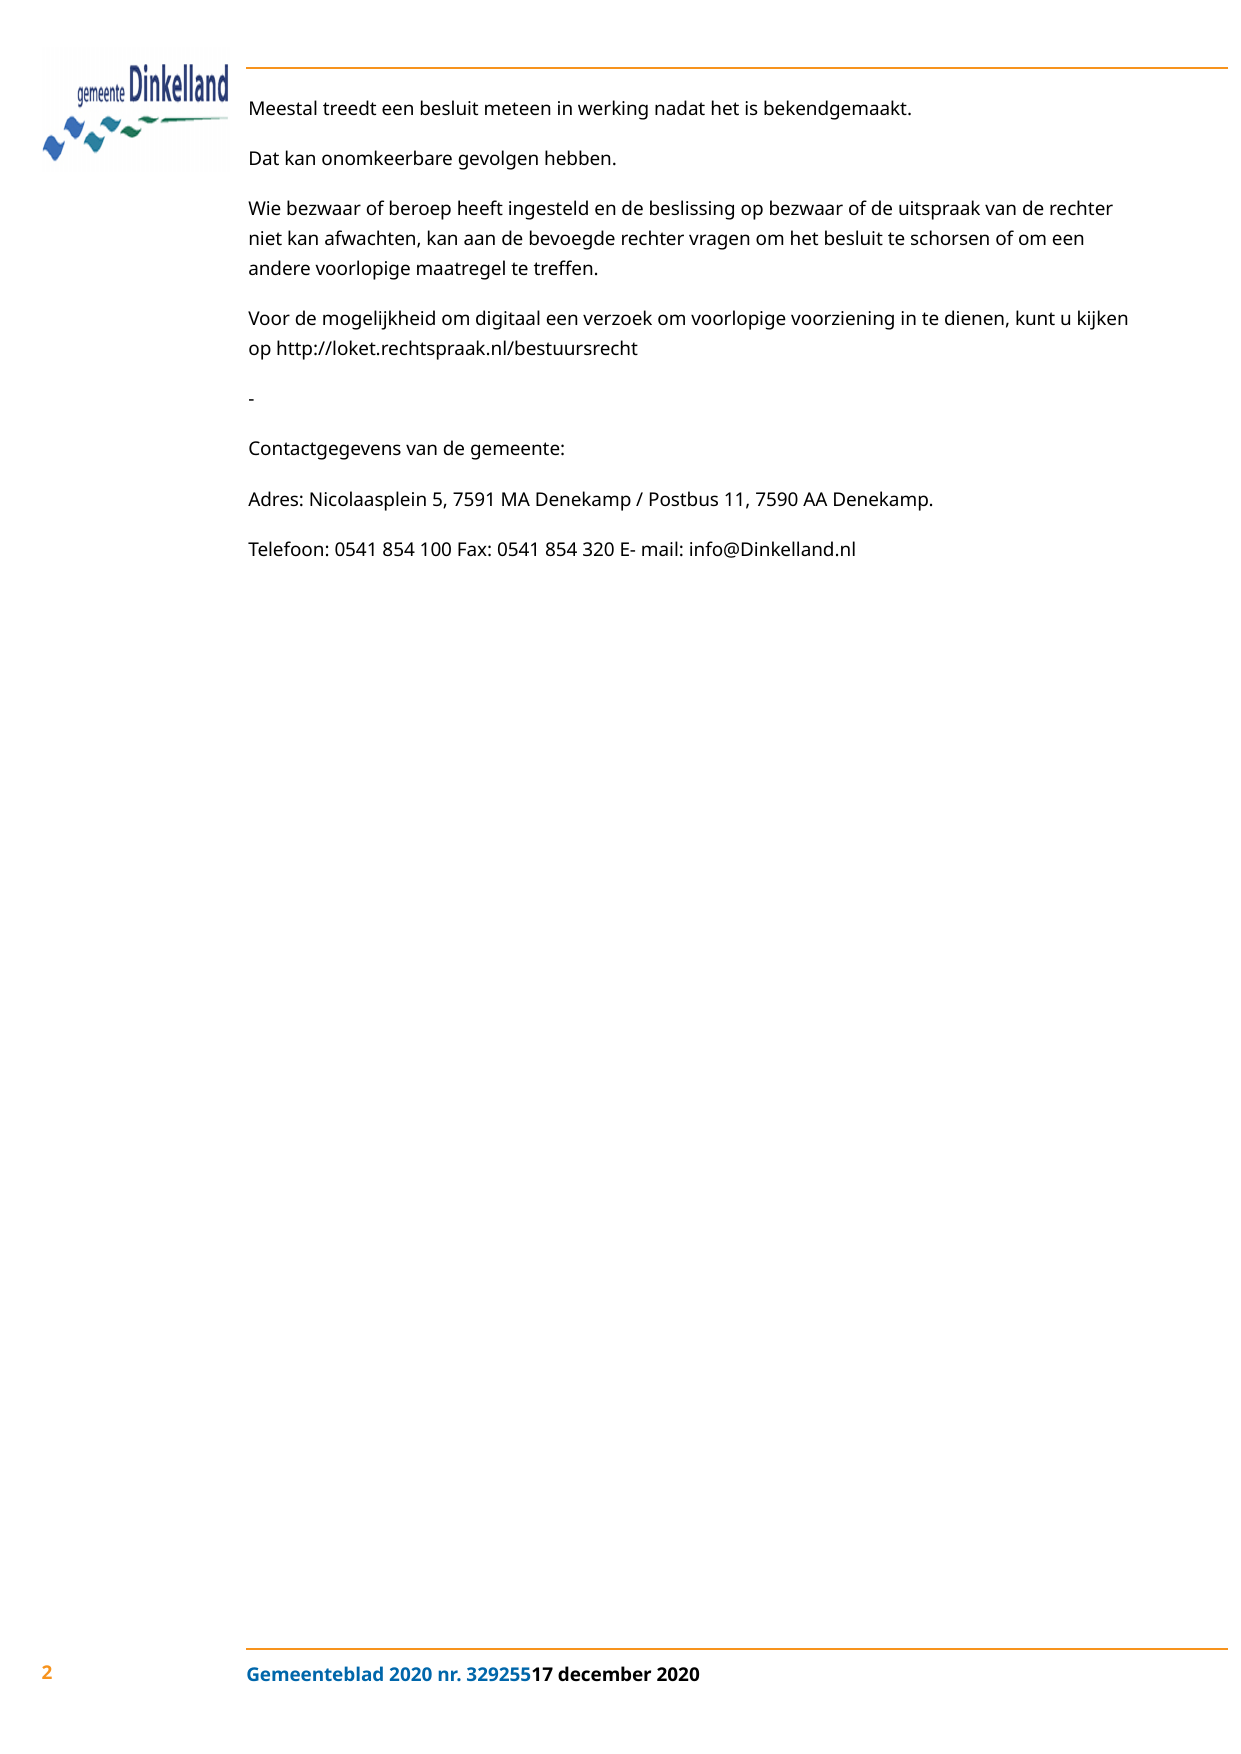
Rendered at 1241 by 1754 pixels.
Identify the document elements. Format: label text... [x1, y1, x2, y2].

text Contactgegevens van de gemeente: [248, 436, 1152, 461]
text Adres: Nicolaasplein 5, 7591 MA Denekamp / Postbus 11, 7590 AA Denekamp. [248, 486, 1152, 512]
text Dat kan onomkeerbare gevolgen hebben. [248, 145, 1152, 171]
text Wie bezwaar of beroep heeft ingesteld en de beslissing op bezwaar of de uitspraak van de rechter niet kan afwachten, kan aan de bevoegde rechter vragen om het besluit te schorsen of om een andere voorlopige maatregel te treffen. [248, 196, 1152, 281]
text Meestal treedt een besluit meteen in werking nadat het is bekendgemaakt. [248, 95, 1152, 121]
text Voor de mogelijkheid om digitaal een verzoek om voorlopige voorziening in te dienen, kunt u kijken op http://loket.rechtspraak.nl/bestuursrecht [248, 305, 1152, 361]
text Telefoon: 0541 854 100 Fax: 0541 854 320 E- mail: info@Dinkelland.nl [248, 536, 1152, 562]
text - [248, 385, 1152, 411]
picture [41, 47, 231, 172]
